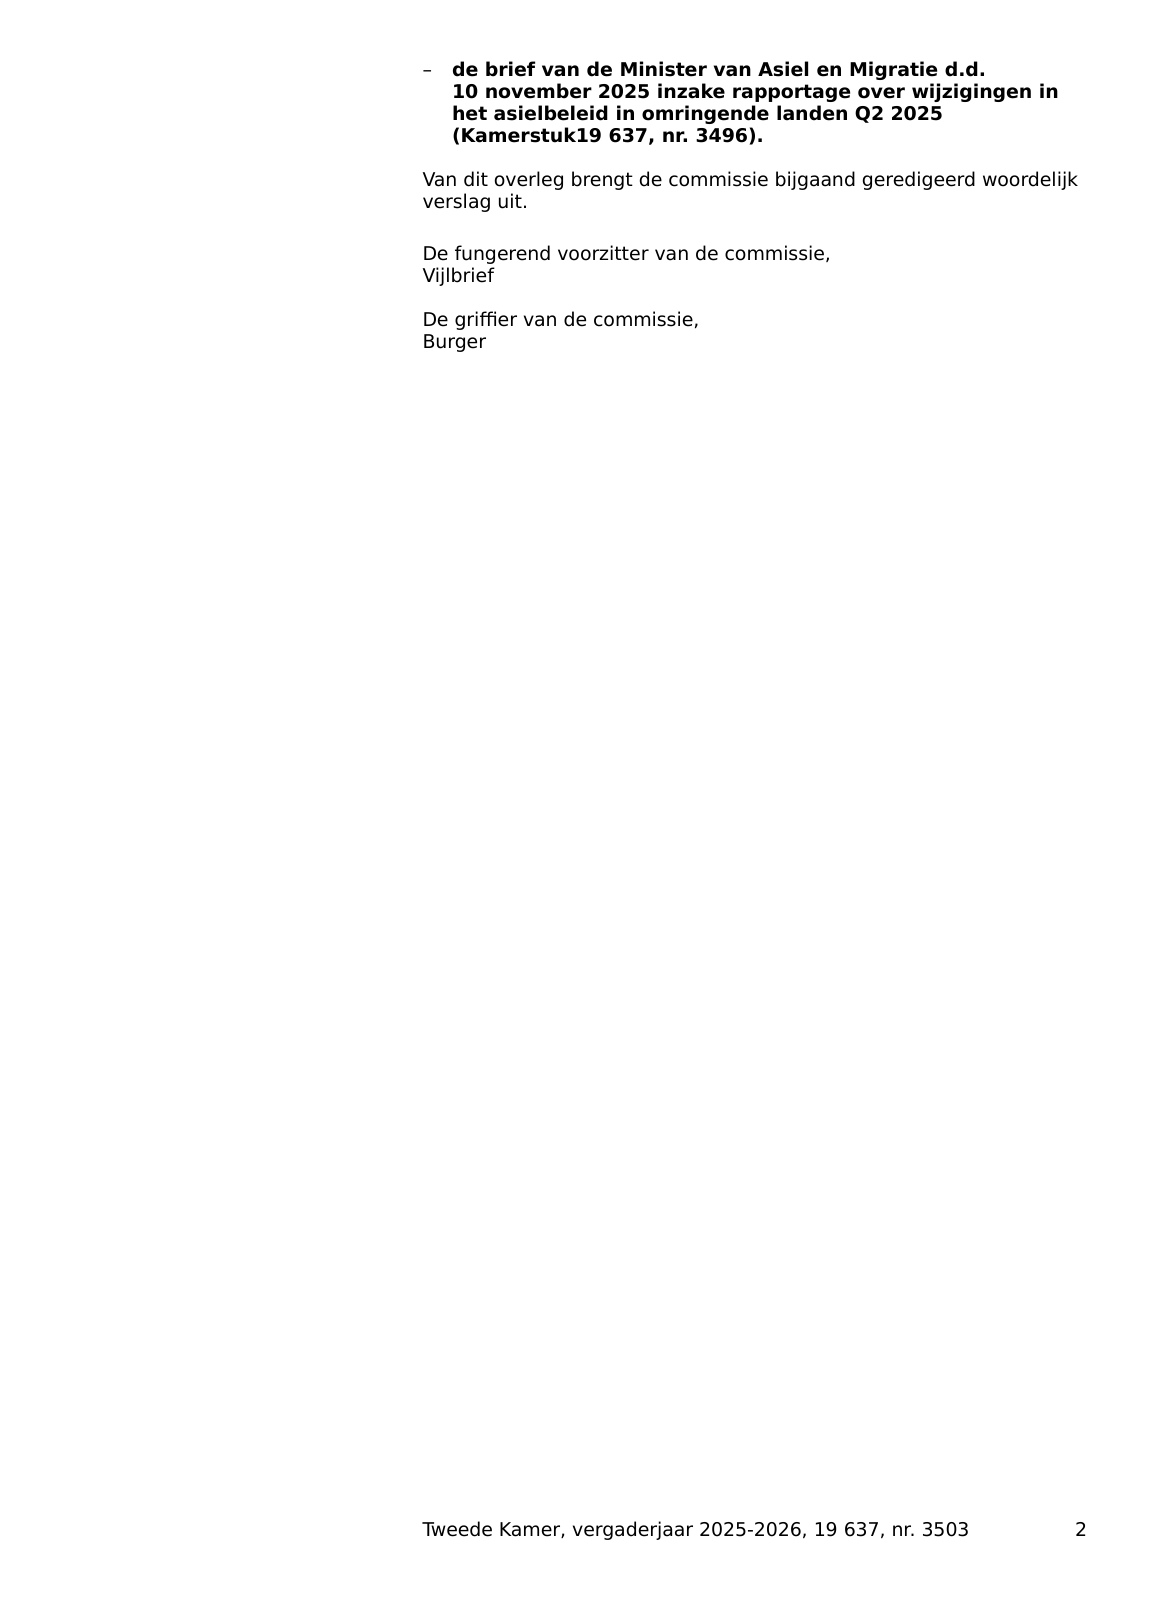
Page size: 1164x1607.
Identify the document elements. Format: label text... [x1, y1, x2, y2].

text Van dit overleg brengt de commissie bijgaand geredigeerd woordelijk verslag uit. [422, 169, 1087, 213]
text De griffier van de commissie, Burger [422, 309, 1087, 353]
text De fungerend voorzitter van de commissie, Vijlbrief [422, 243, 1087, 287]
text – de brief van de Minister van Asiel en Migratie d.d. 10 november 2025 inzake rapportage over wijzigingen in het asielbeleid in omringende landen Q2 2025 (Kamerstuk19 637, nr. 3496). [422, 59, 1087, 147]
